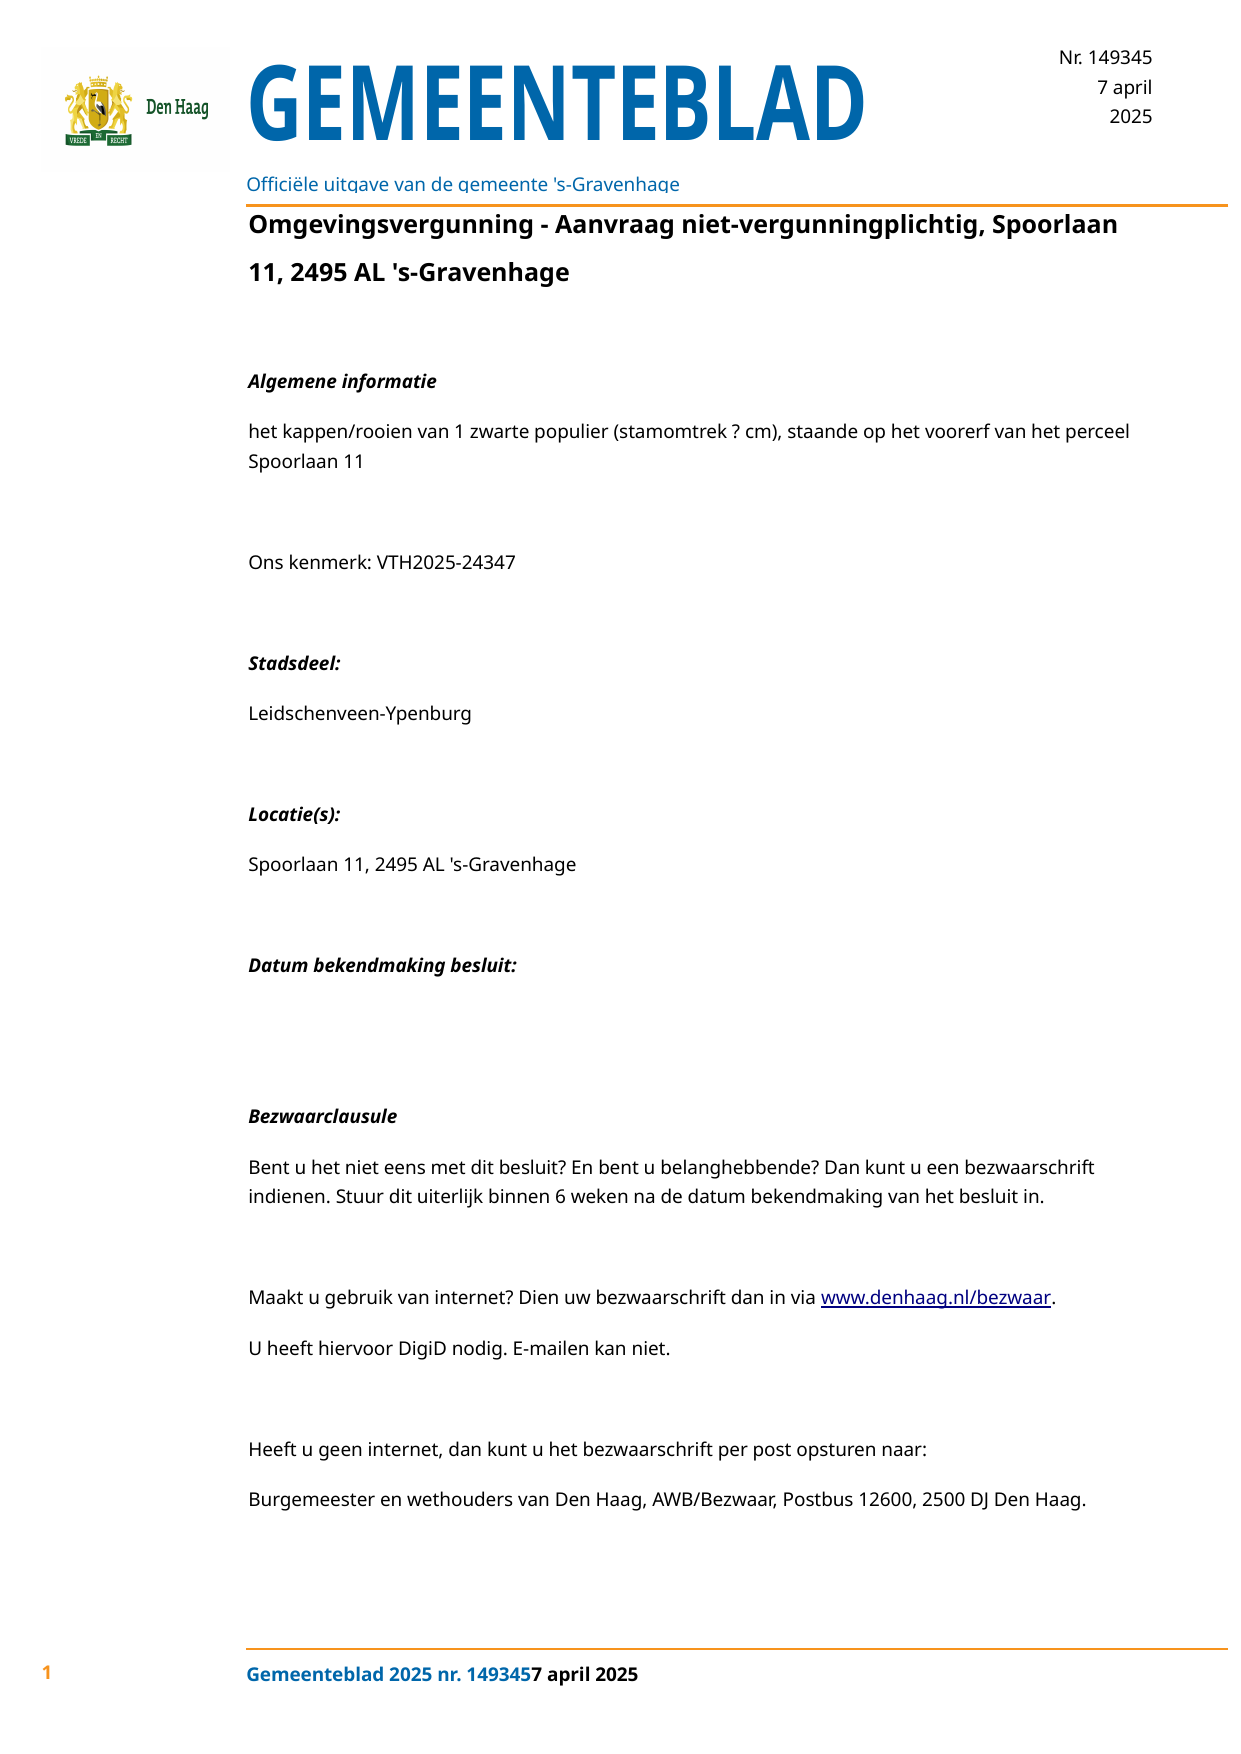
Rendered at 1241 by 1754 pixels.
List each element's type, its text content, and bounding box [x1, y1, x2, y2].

text Algemene informatie [248, 368, 1152, 394]
text Maakt u gebruik van internet? Dien uw bezwaarschrift dan in via www.denhaag.nl/bezwaar. [248, 1284, 1152, 1310]
text Datum bekendmaking besluit: [248, 952, 1152, 978]
text Burgemeester en wethouders van Den Haag, AWB/Bezwaar, Postbus 12600, 2500 DJ Den Haag. [248, 1486, 1152, 1512]
text Spoorlaan 11, 2495 AL 's-Gravenhage [248, 852, 1152, 877]
text Leidschenveen-Ypenburg [248, 700, 1152, 726]
text Stadsdeel: [248, 650, 1152, 676]
text Ons kenmerk: VTH2025-24347 [248, 549, 1152, 575]
picture [41, 47, 231, 172]
text Bezwaarclausule [248, 1104, 1152, 1129]
text Omgevingsvergunning - Aanvraag niet-vergunningplichtig, Spoorlaan 11, 2495 AL 's-Gravenhage [248, 207, 1152, 288]
text Bent u het niet eens met dit besluit? En bent u belanghebbende? Dan kunt u een bezwaarschrift indienen. Stuur dit uiterlijk binnen 6 weken na de datum bekendmaking van het besluit in. [248, 1154, 1152, 1209]
text Locatie(s): [248, 801, 1152, 827]
text Heeft u geen internet, dan kunt u het bezwaarschrift per post opsturen naar: [248, 1436, 1152, 1462]
text het kappen/rooien van 1 zwarte populier (stamomtrek ? cm), staande op het voorerf van het perceel Spoorlaan 11 [248, 419, 1152, 474]
text U heeft hiervoor DigiD nodig. E-mailen kan niet. [248, 1335, 1152, 1361]
